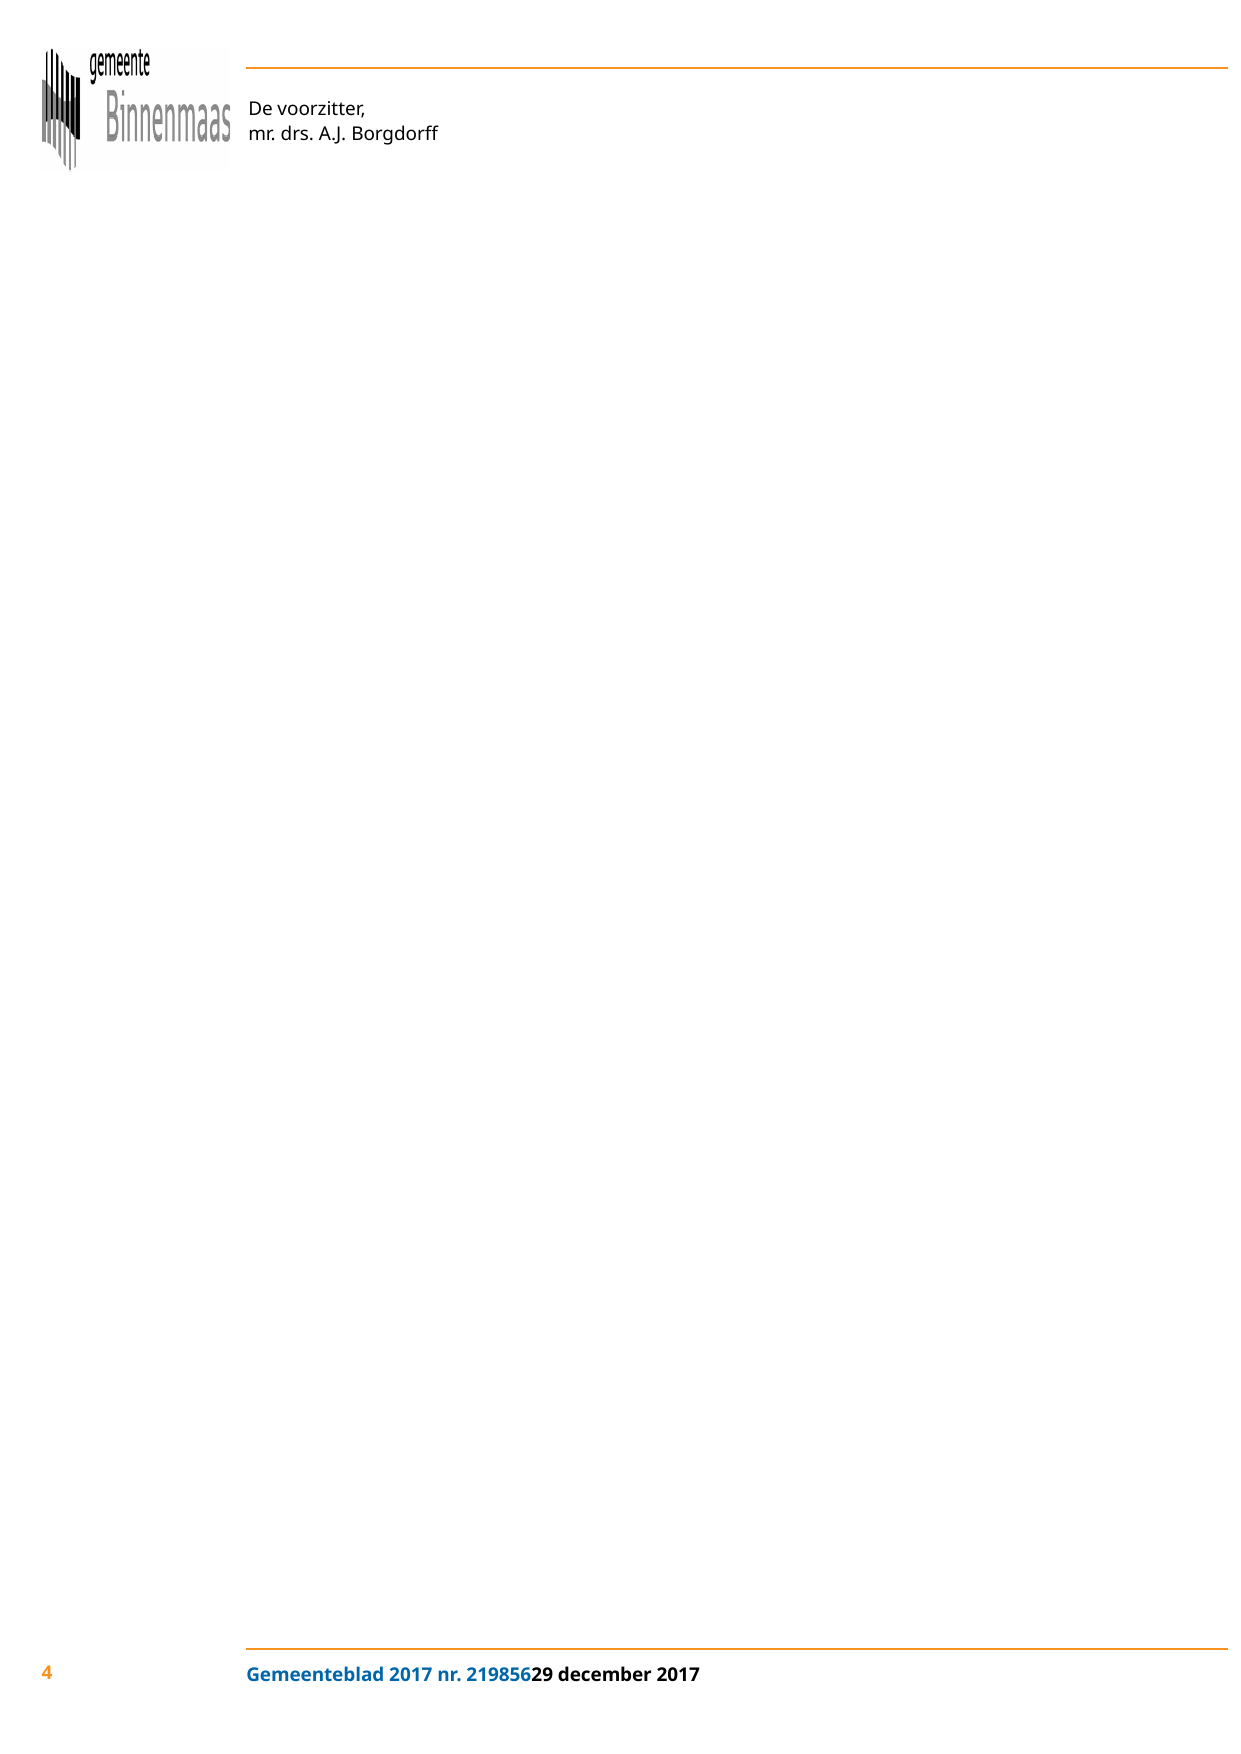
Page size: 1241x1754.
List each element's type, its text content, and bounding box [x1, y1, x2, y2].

picture [41, 47, 231, 172]
text mr. drs. A.J. Borgdorff [248, 121, 1152, 146]
text De voorzitter, [248, 95, 1152, 121]
